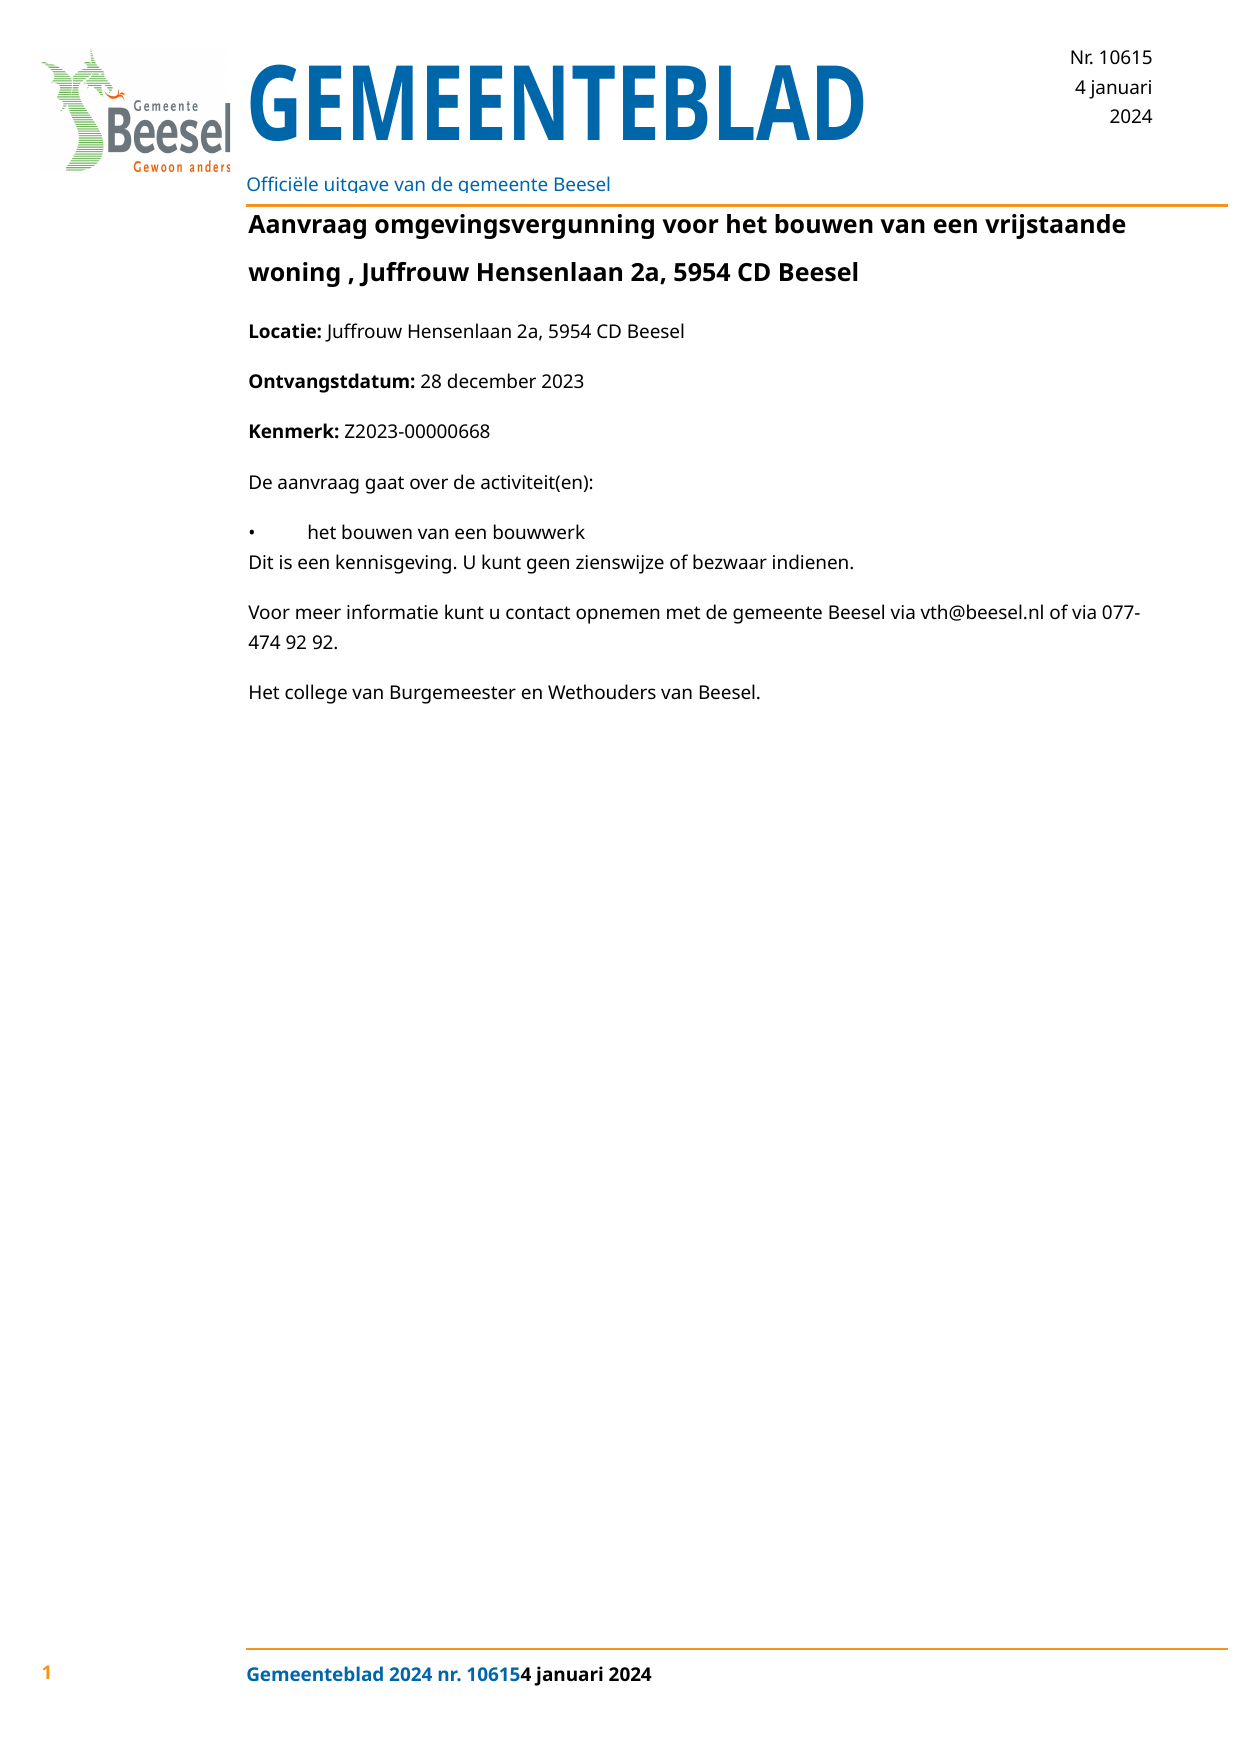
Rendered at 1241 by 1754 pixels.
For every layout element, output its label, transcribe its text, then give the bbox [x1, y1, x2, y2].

text Ontvangstdatum: 28 december 2023 [248, 368, 1152, 394]
text Dit is een kennisgeving. U kunt geen zienswijze of bezwaar indienen. [248, 549, 1152, 575]
text Locatie: Juffrouw Hensenlaan 2a, 5954 CD Beesel [248, 318, 1152, 344]
text Aanvraag omgevingsvergunning voor het bouwen van een vrijstaande woning , Juffrouw Hensenlaan 2a, 5954 CD Beesel [248, 207, 1152, 288]
list het bouwen van een bouwwerk [248, 519, 1152, 545]
text Het college van Burgemeester en Wethouders van Beesel. [248, 679, 1152, 705]
picture [41, 47, 231, 172]
text De aanvraag gaat over de activiteit(en): [248, 469, 1152, 495]
text Kenmerk: Z2023-00000668 [248, 419, 1152, 444]
text Voor meer informatie kunt u contact opnemen met de gemeente Beesel via vth@beesel.nl of via 077-474 92 92. [248, 599, 1152, 655]
